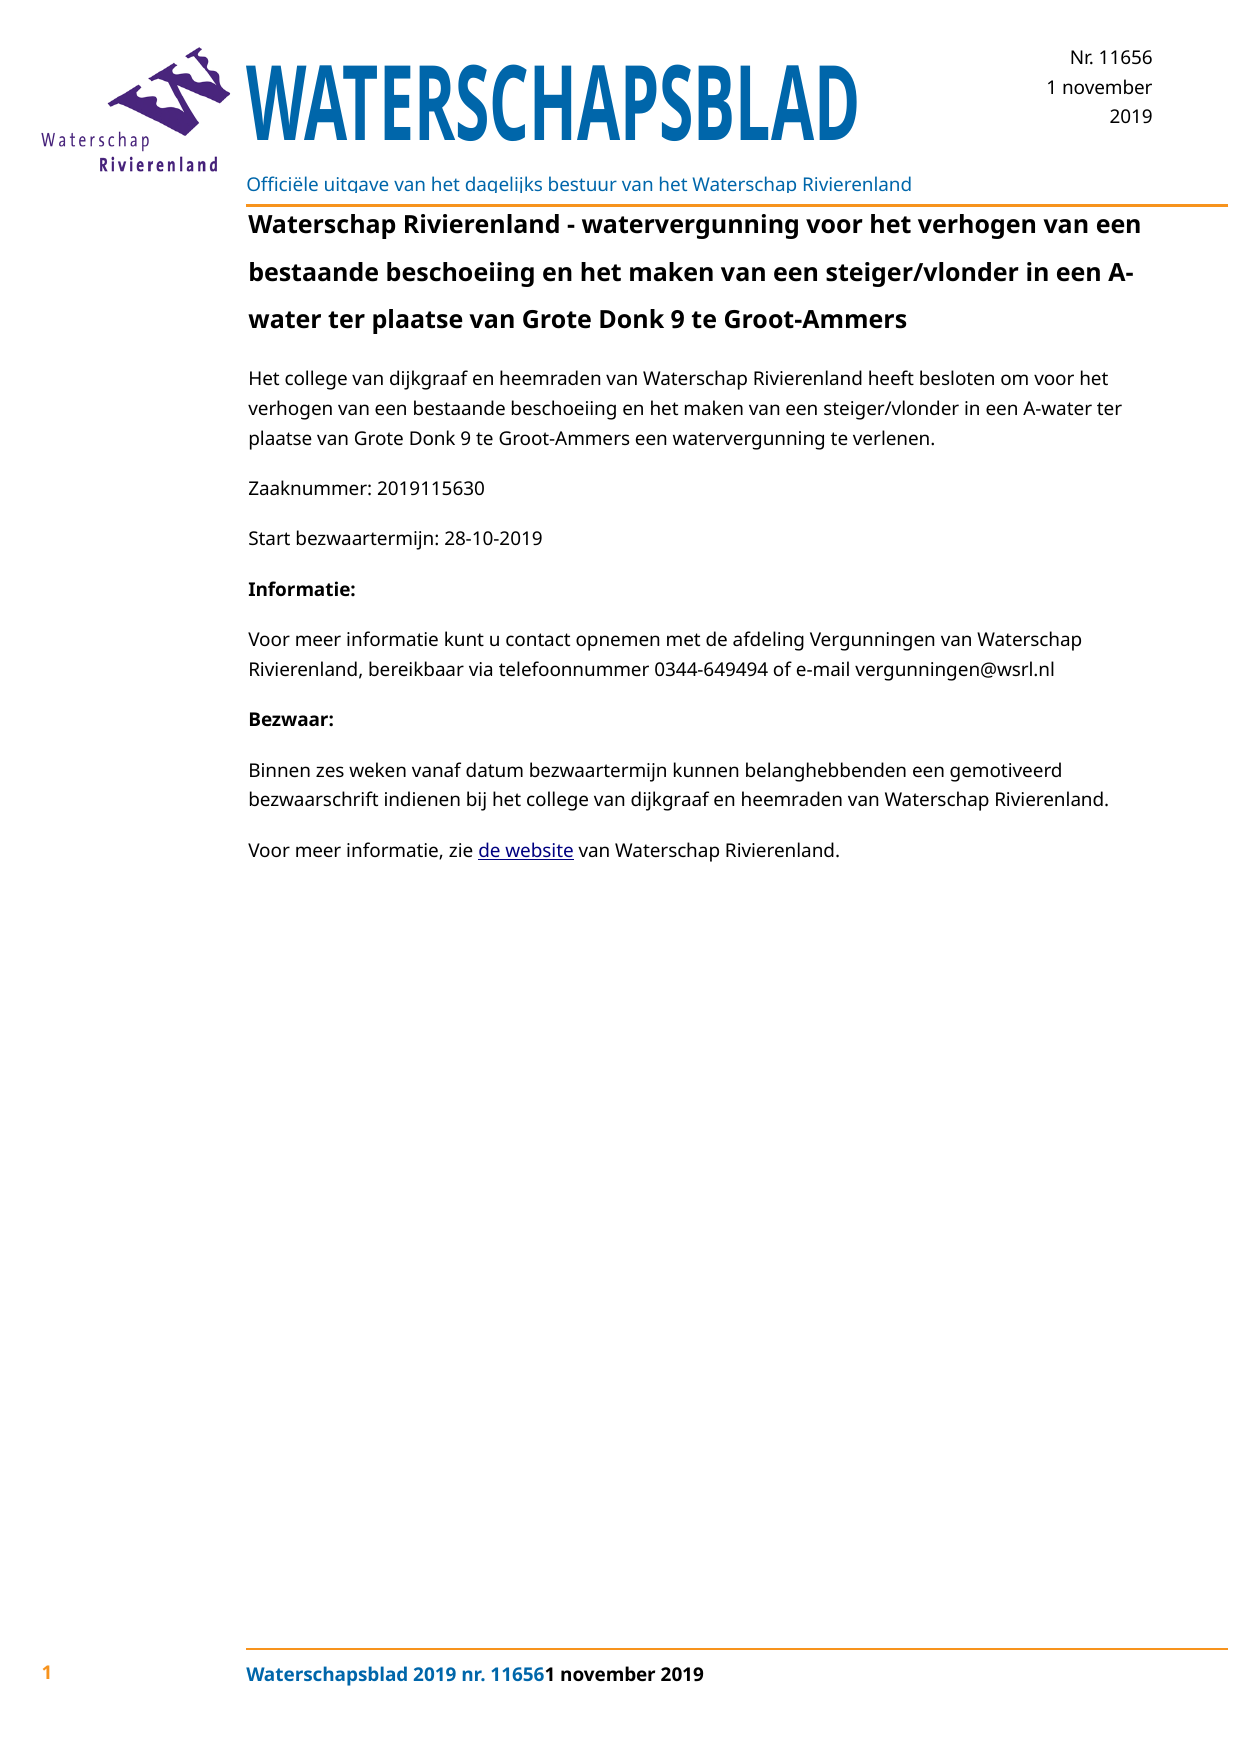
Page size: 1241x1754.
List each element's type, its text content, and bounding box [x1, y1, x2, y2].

text Binnen zes weken vanaf datum bezwaartermijn kunnen belanghebbenden een gemotiveerd bezwaarschrift indienen bij het college van dijkgraaf en heemraden van Waterschap Rivierenland. [248, 757, 1152, 812]
text Bezwaar: [248, 706, 1152, 732]
text Voor meer informatie kunt u contact opnemen met de afdeling Vergunningen van Waterschap Rivierenland, bereikbaar via telefoonnummer 0344-649494 of e-mail vergunningen@wsrl.nl [248, 626, 1152, 682]
text Waterschap Rivierenland - watervergunning voor het verhogen van een bestaande beschoeiing en het maken van een steiger/vlonder in een A-water ter plaatse van Grote Donk 9 te Groot-Ammers [248, 207, 1152, 336]
text Start bezwaartermijn: 28-10-2019 [248, 526, 1152, 551]
text Zaaknummer: 2019115630 [248, 475, 1152, 501]
text Het college van dijkgraaf en heemraden van Waterschap Rivierenland heeft besloten om voor het verhogen van een bestaande beschoeiing en het maken van een steiger/vlonder in een A-water ter plaatse van Grote Donk 9 te Groot-Ammers een watervergunning te verlenen. [248, 366, 1152, 450]
text Voor meer informatie, zie de website van Waterschap Rivierenland. [248, 837, 1152, 862]
picture [41, 47, 231, 172]
text Informatie: [248, 576, 1152, 602]
